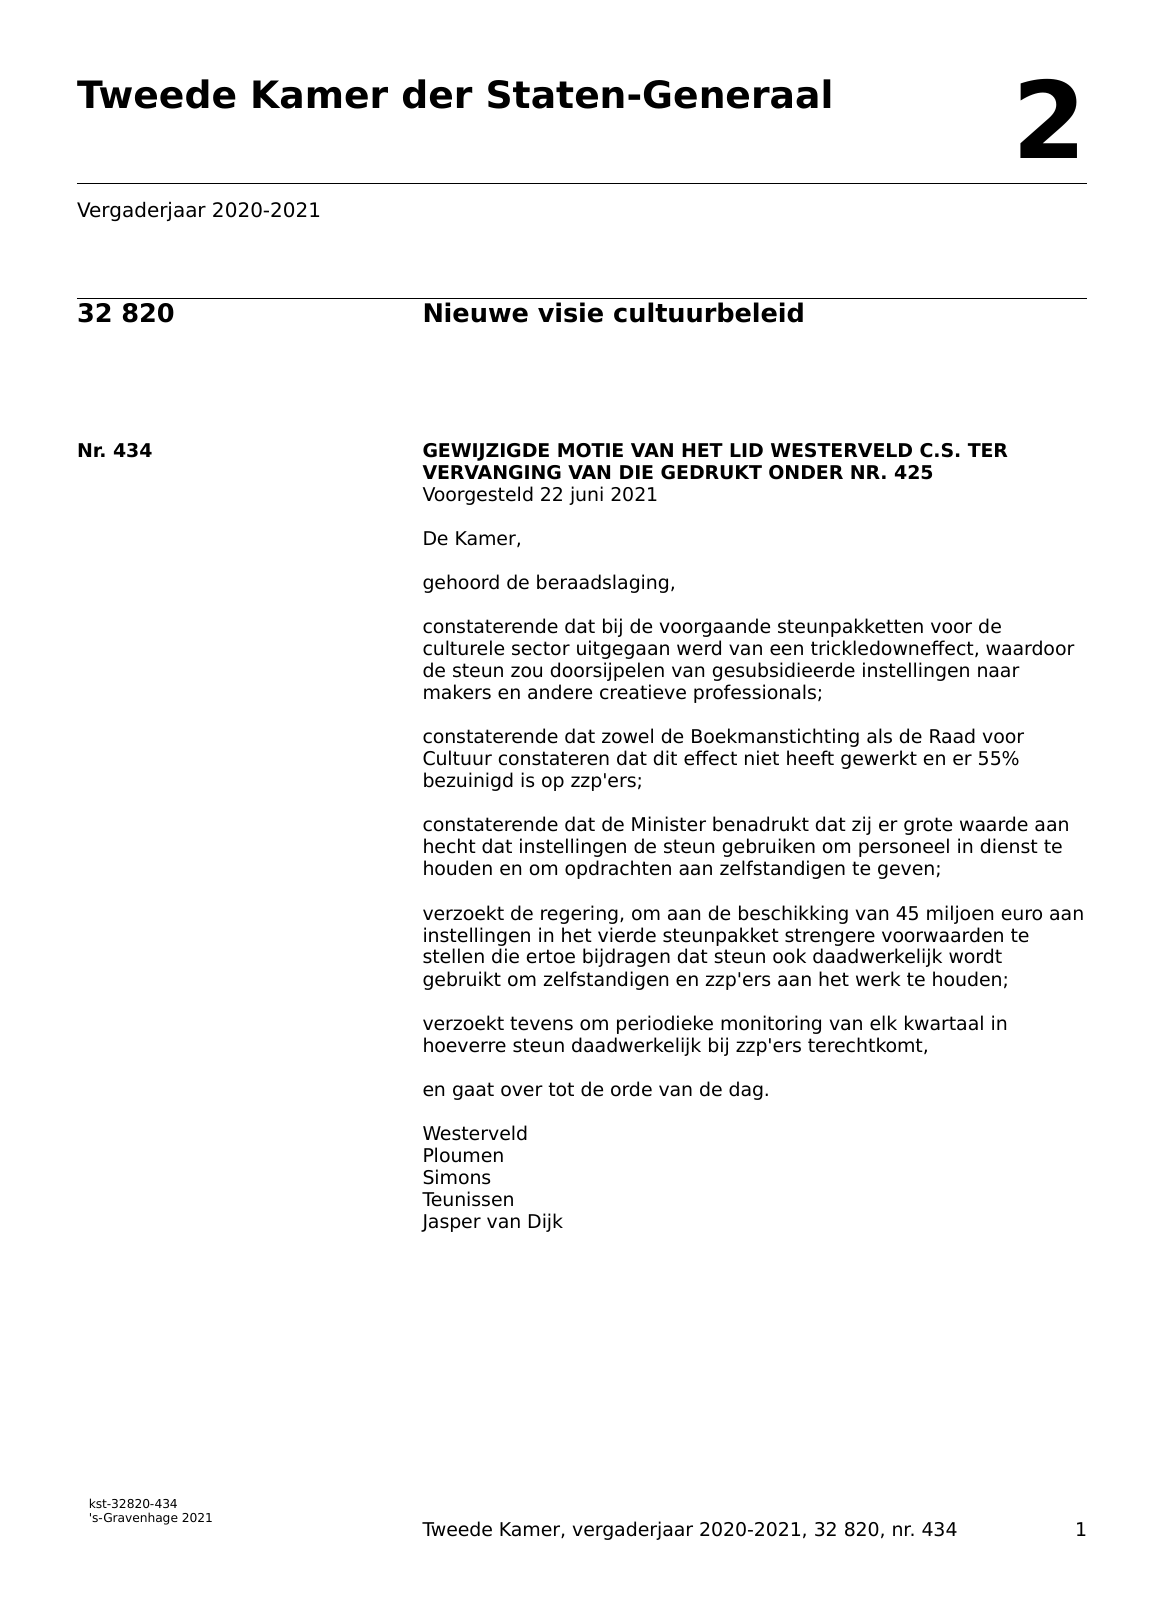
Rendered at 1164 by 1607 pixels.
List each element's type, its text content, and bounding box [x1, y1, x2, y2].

text Jasper van Dijk [422, 1211, 1087, 1233]
table_header 2 [886, 59, 1087, 183]
table_cell Vergaderjaar 2020-2021 [77, 184, 1087, 298]
text constaterende dat bij de voorgaande steunpakketten voor de culturele sector uitgegaan werd van een trickledowneffect, waardoor de steun zou doorsijpelen van gesubsidieerde instellingen naar makers en andere creatieve professionals; [422, 616, 1087, 704]
text verzoekt tevens om periodieke monitoring van elk kwartaal in hoeverre steun daadwerkelijk bij zzp'ers terechtkomt, [422, 1013, 1087, 1057]
table_header Tweede Kamer der Staten-Generaal [77, 59, 886, 183]
text constaterende dat zowel de Boekmanstichting als de Raad voor Cultuur constateren dat dit effect niet heeft gewerkt en er 55% bezuinigd is op zzp'ers; [422, 726, 1087, 792]
text Westerveld [422, 1123, 1087, 1145]
text en gaat over tot de orde van de dag. [422, 1079, 1087, 1101]
text verzoekt de regering, om aan de beschikking van 45 miljoen euro aan instellingen in het vierde steunpakket strengere voorwaarden te stellen die ertoe bijdragen dat steun ook daadwerkelijk wordt gebruikt om zelfstandigen en zzp'ers aan het werk te houden; [422, 902, 1087, 990]
text gehoord de beraadslaging, [422, 572, 1087, 594]
text constaterende dat de Minister benadrukt dat zij er grote waarde aan hecht dat instellingen de steun gebruiken om personeel in dienst te houden en om opdrachten aan zelfstandigen te geven; [422, 814, 1087, 880]
text De Kamer, [422, 528, 1087, 550]
text Voorgesteld 22 juni 2021 [422, 484, 1087, 506]
text Simons [422, 1167, 1087, 1189]
subtitle Nr. 434 GEWIJZIGDE MOTIE VAN HET LID WESTERVELD C.S. TER VERVANGING VAN DIE GEDRUKT ONDER NR. 425 [77, 440, 1087, 484]
text kst-32820-434 [88, 1497, 323, 1511]
text Teunissen [422, 1189, 1087, 1211]
text Ploumen [422, 1145, 1087, 1167]
text 's-Gravenhage 2021 [88, 1511, 323, 1525]
subtitle 32 820 Nieuwe visie cultuurbeleid [77, 299, 1087, 329]
